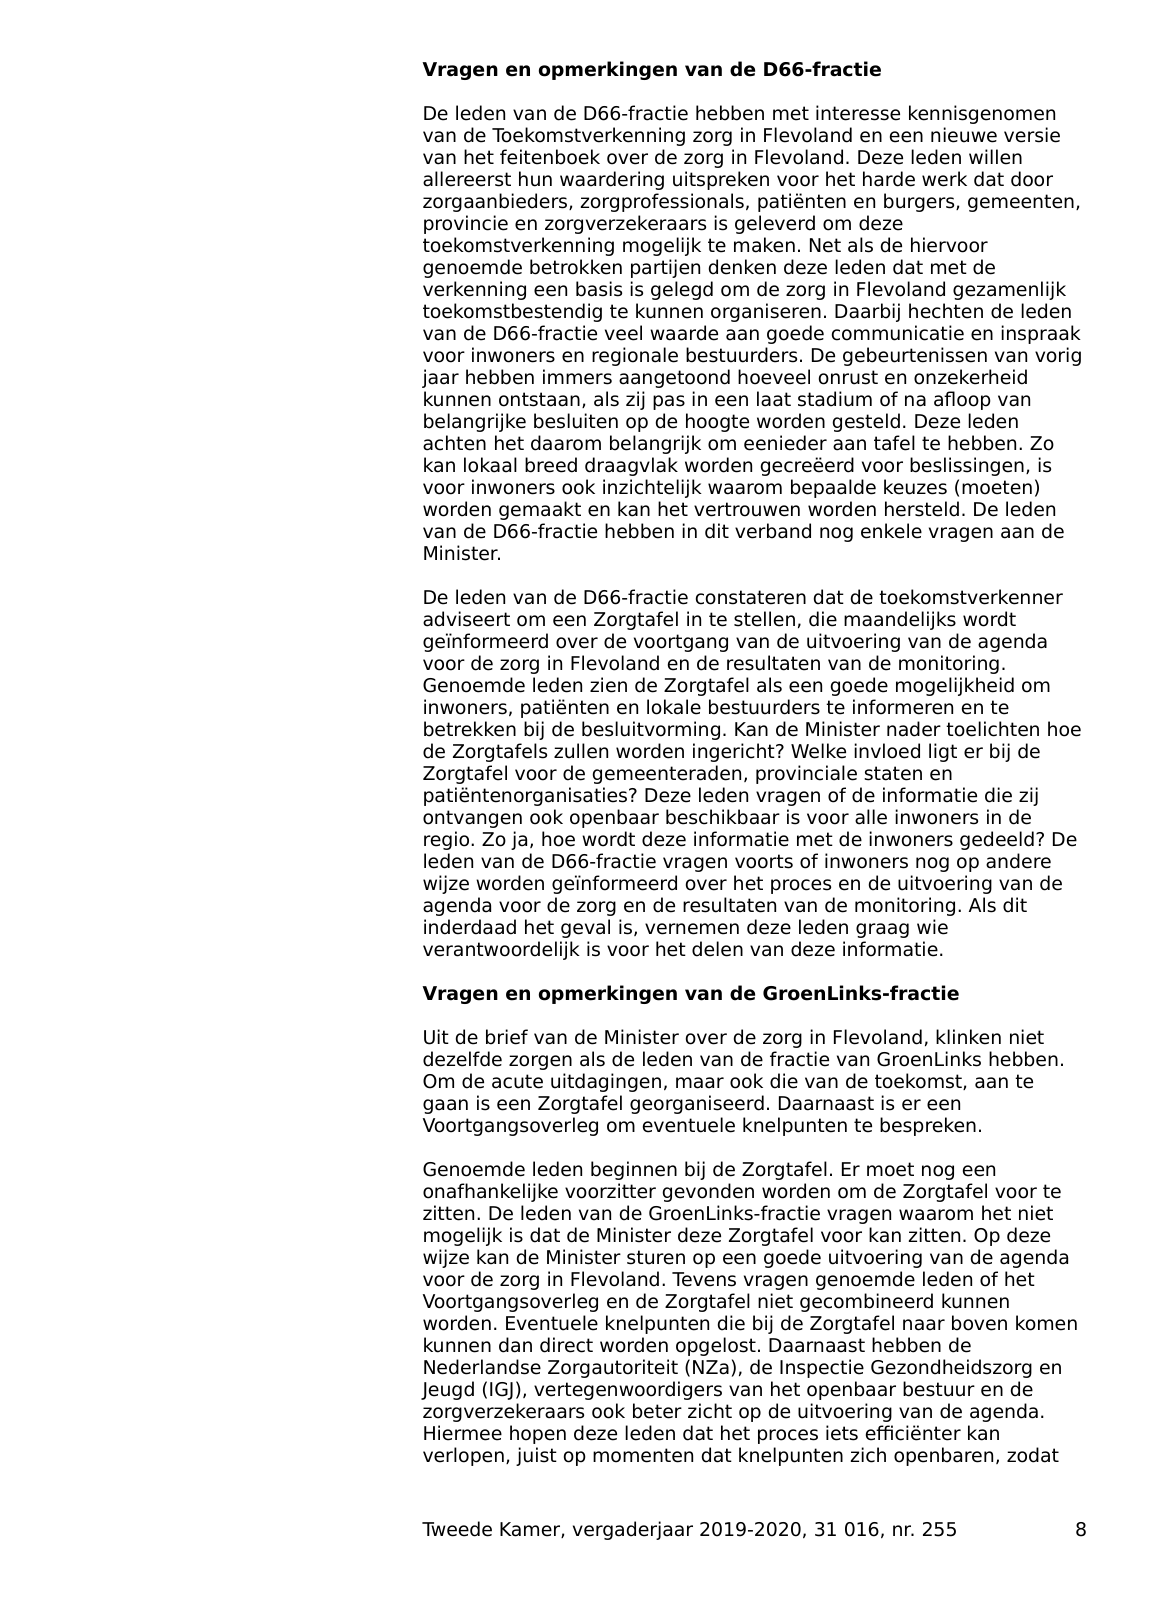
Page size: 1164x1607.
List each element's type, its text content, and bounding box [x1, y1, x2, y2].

text Genoemde leden beginnen bij de Zorgtafel. Er moet nog een onafhankelijke voorzitter gevonden worden om de Zorgtafel voor te zitten. De leden van de GroenLinks-fractie vragen waarom het niet mogelijk is dat de Minister deze Zorgtafel voor kan zitten. Op deze wijze kan de Minister sturen op een goede uitvoering van de agenda voor de zorg in Flevoland. Tevens vragen genoemde leden of het Voortgangsoverleg en de Zorgtafel niet gecombineerd kunnen worden. Eventuele knelpunten die bij de Zorgtafel naar boven komen kunnen dan direct worden opgelost. Daarnaast hebben de Nederlandse Zorgautoriteit (NZa), de Inspectie Gezondheidszorg en Jeugd (IGJ), vertegenwoordigers van het openbaar bestuur en de zorgverzekeraars ook beter zicht op de uitvoering van de agenda. Hiermee hopen deze leden dat het proces iets efficiënter kan verlopen, juist op momenten dat knelpunten zich openbaren, zodat [422, 1159, 1087, 1467]
text Uit de brief van de Minister over de zorg in Flevoland, klinken niet dezelfde zorgen als de leden van de fractie van GroenLinks hebben. Om de acute uitdagingen, maar ook die van de toekomst, aan te gaan is een Zorgtafel georganiseerd. Daarnaast is er een Voortgangsoverleg om eventuele knelpunten te bespreken. [422, 1027, 1087, 1137]
subtitle Vragen en opmerkingen van de D66-fractie [422, 59, 1087, 81]
subtitle Vragen en opmerkingen van de GroenLinks-fractie [422, 983, 1087, 1005]
text De leden van de D66-fractie constateren dat de toekomstverkenner adviseert om een Zorgtafel in te stellen, die maandelijks wordt geïnformeerd over de voortgang van de uitvoering van de agenda voor de zorg in Flevoland en de resultaten van de monitoring. Genoemde leden zien de Zorgtafel als een goede mogelijkheid om inwoners, patiënten en lokale bestuurders te informeren en te betrekken bij de besluitvorming. Kan de Minister nader toelichten hoe de Zorgtafels zullen worden ingericht? Welke invloed ligt er bij de Zorgtafel voor de gemeenteraden, provinciale staten en patiëntenorganisaties? Deze leden vragen of de informatie die zij ontvangen ook openbaar beschikbaar is voor alle inwoners in de regio. Zo ja, hoe wordt deze informatie met de inwoners gedeeld? De leden van de D66-fractie vragen voorts of inwoners nog op andere wijze worden geïnformeerd over het proces en de uitvoering van de agenda voor de zorg en de resultaten van de monitoring. Als dit inderdaad het geval is, vernemen deze leden graag wie verantwoordelijk is voor het delen van deze informatie. [422, 587, 1087, 961]
text De leden van de D66-fractie hebben met interesse kennisgenomen van de Toekomstverkenning zorg in Flevoland en een nieuwe versie van het feitenboek over de zorg in Flevoland. Deze leden willen allereerst hun waardering uitspreken voor het harde werk dat door zorgaanbieders, zorgprofessionals, patiënten en burgers, gemeenten, provincie en zorgverzekeraars is geleverd om deze toekomstverkenning mogelijk te maken. Net als de hiervoor genoemde betrokken partijen denken deze leden dat met de verkenning een basis is gelegd om de zorg in Flevoland gezamenlijk toekomstbestendig te kunnen organiseren. Daarbij hechten de leden van de D66-fractie veel waarde aan goede communicatie en inspraak voor inwoners en regionale bestuurders. De gebeurtenissen van vorig jaar hebben immers aangetoond hoeveel onrust en onzekerheid kunnen ontstaan, als zij pas in een laat stadium of na afloop van belangrijke besluiten op de hoogte worden gesteld. Deze leden achten het daarom belangrijk om eenieder aan tafel te hebben. Zo kan lokaal breed draagvlak worden gecreëerd voor beslissingen, is voor inwoners ook inzichtelijk waarom bepaalde keuzes (moeten) worden gemaakt en kan het vertrouwen worden hersteld. De leden van de D66-fractie hebben in dit verband nog enkele vragen aan de Minister. [422, 103, 1087, 565]
